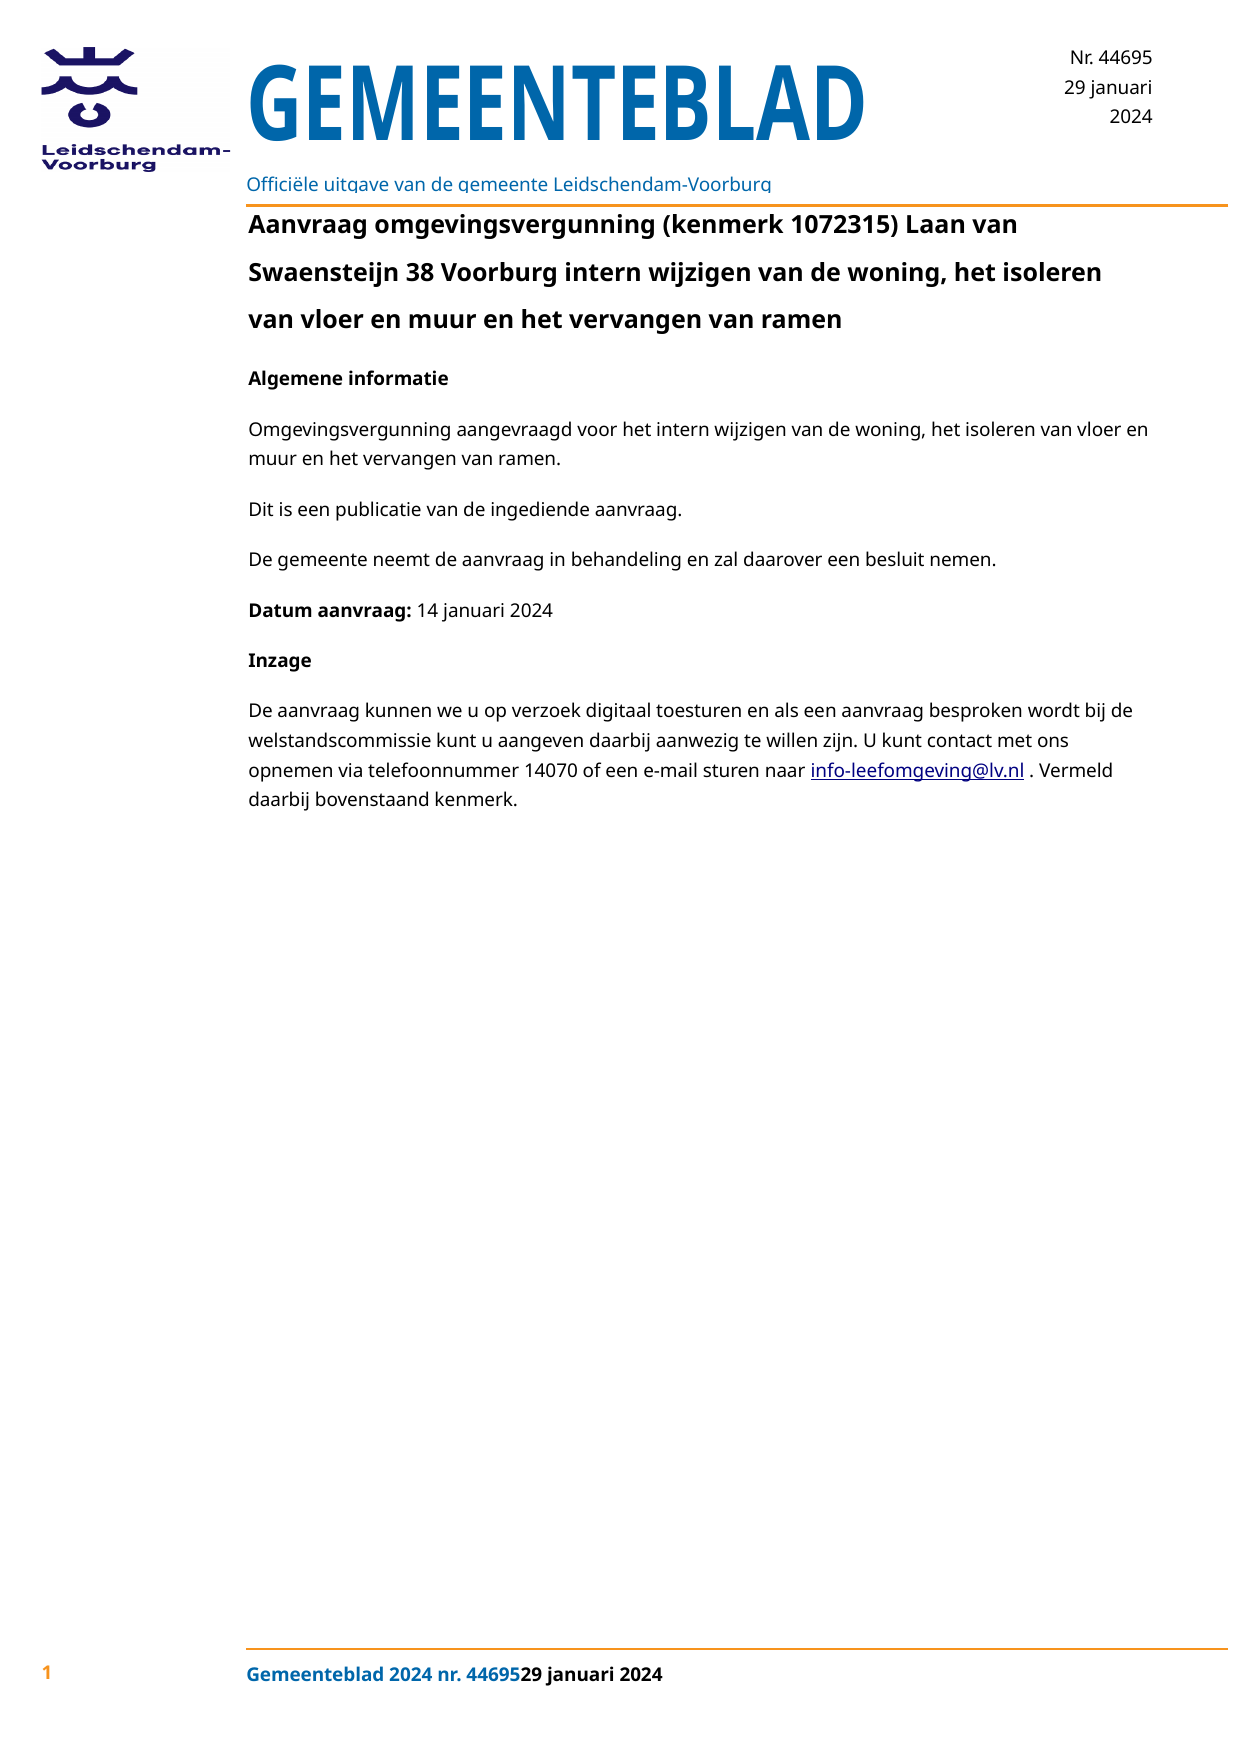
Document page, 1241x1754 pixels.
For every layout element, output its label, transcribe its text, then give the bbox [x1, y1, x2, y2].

text De gemeente neemt de aanvraag in behandeling en zal daarover een besluit nemen. [248, 546, 1152, 572]
text Algemene informatie [248, 366, 1152, 391]
text Inzage [248, 647, 1152, 673]
picture [41, 47, 231, 172]
text De aanvraag kunnen we u op verzoek digitaal toesturen en als een aanvraag besproken wordt bij de welstandscommissie kunt u aangeven daarbij aanwezig te willen zijn. U kunt contact met ons opnemen via telefoonnummer 14070 of een e-mail sturen naar info-leefomgeving@lv.nl . Vermeld daarbij bovenstaand kenmerk. [248, 698, 1152, 812]
text Datum aanvraag: 14 januari 2024 [248, 597, 1152, 622]
text Dit is een publicatie van de ingediende aanvraag. [248, 496, 1152, 522]
text Omgevingsvergunning aangevraagd voor het intern wijzigen van de woning, het isoleren van vloer en muur en het vervangen van ramen. [248, 416, 1152, 471]
text Aanvraag omgevingsvergunning (kenmerk 1072315) Laan van Swaensteijn 38 Voorburg intern wijzigen van de woning, het isoleren van vloer en muur en het vervangen van ramen [248, 207, 1152, 336]
